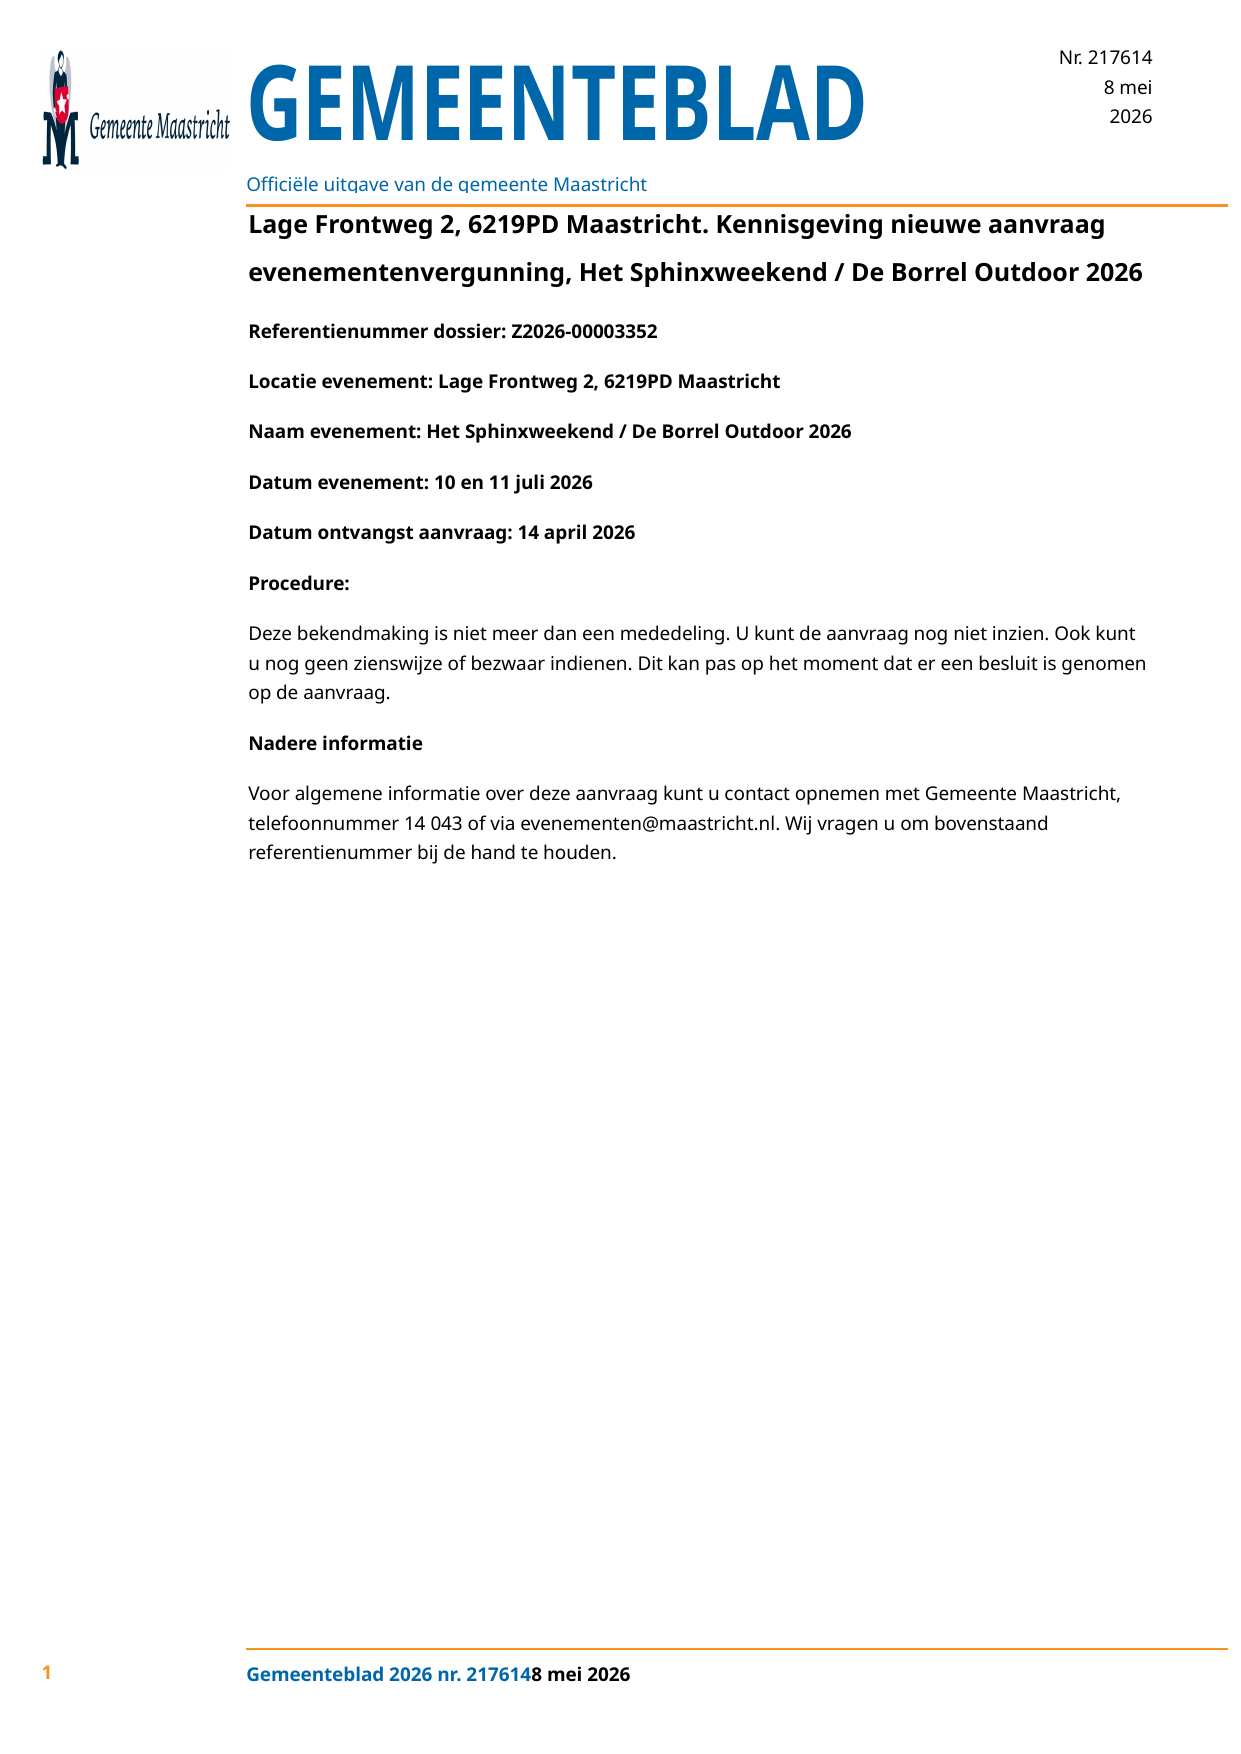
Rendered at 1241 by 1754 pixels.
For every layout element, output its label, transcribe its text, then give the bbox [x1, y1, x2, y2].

text Deze bekendmaking is niet meer dan een mededeling. U kunt de aanvraag nog niet inzien. Ook kunt u nog geen zienswijze of bezwaar indienen. Dit kan pas op het moment dat er een besluit is genomen op de aanvraag. [248, 620, 1152, 705]
text Referentienummer dossier: Z2026-00003352 [248, 318, 1152, 344]
text Nadere informatie [248, 730, 1152, 756]
text Naam evenement: Het Sphinxweekend / De Borrel Outdoor 2026 [248, 419, 1152, 444]
text Datum ontvangst aanvraag: 14 april 2026 [248, 519, 1152, 545]
text Datum evenement: 10 en 11 juli 2026 [248, 469, 1152, 495]
picture [41, 47, 231, 172]
text Voor algemene informatie over deze aanvraag kunt u contact opnemen met Gemeente Maastricht, telefoonnummer 14 043 of via evenementen@maastricht.nl. Wij vragen u om bovenstaand referentienummer bij de hand te houden. [248, 780, 1152, 865]
text Procedure: [248, 570, 1152, 596]
text Lage Frontweg 2, 6219PD Maastricht. Kennisgeving nieuwe aanvraag evenementenvergunning, Het Sphinxweekend / De Borrel Outdoor 2026 [248, 207, 1152, 288]
text Locatie evenement: Lage Frontweg 2, 6219PD Maastricht [248, 368, 1152, 394]
